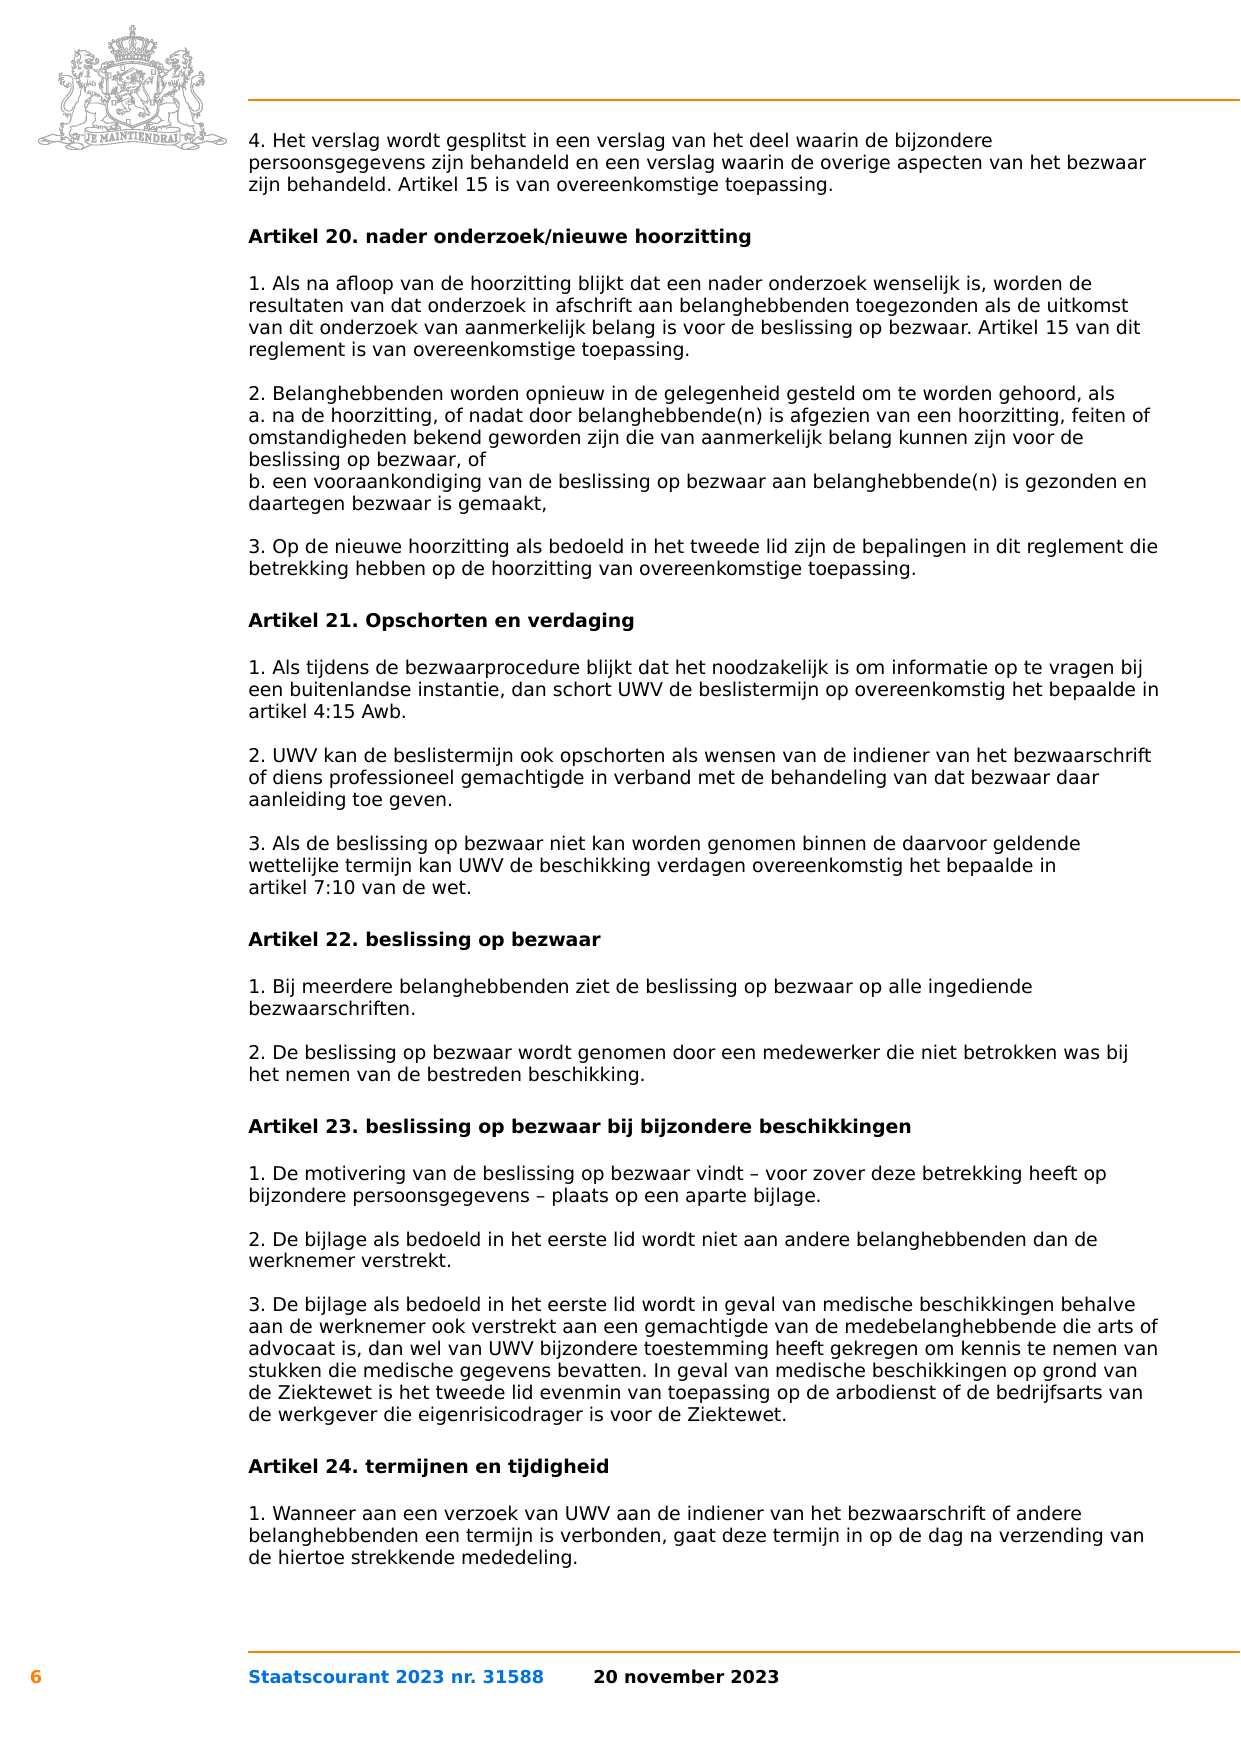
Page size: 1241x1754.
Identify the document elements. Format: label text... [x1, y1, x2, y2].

text 3. Op de nieuwe hoorzitting als bedoeld in het tweede lid zijn de bepalingen in dit reglement die betrekking hebben op de hoorzitting van overeenkomstige toepassing. [248, 536, 1163, 580]
text 1. Als tijdens de bezwaarprocedure blijkt dat het noodzakelijk is om informatie op te vragen bij een buitenlandse instantie, dan schort UWV de beslistermijn op overeenkomstig het bepaalde in artikel 4:15 Awb. [248, 657, 1163, 723]
subtitle Artikel 22. beslissing op bezwaar [248, 929, 1163, 951]
subtitle Artikel 21. Opschorten en verdaging [248, 610, 1163, 632]
text 4. Het verslag wordt gesplitst in een verslag van het deel waarin de bijzondere persoonsgegevens zijn behandeld en een verslag waarin de overige aspecten van het bezwaar zijn behandeld. Artikel 15 is van overeenkomstige toepassing. [248, 130, 1163, 196]
subtitle Artikel 20. nader onderzoek/nieuwe hoorzitting [248, 226, 1163, 248]
text 1. Bij meerdere belanghebbenden ziet de beslissing op bezwaar op alle ingediende bezwaarschriften. [248, 976, 1163, 1020]
subtitle Artikel 23. beslissing op bezwaar bij bijzondere beschikkingen [248, 1116, 1163, 1138]
text 2. De bijlage als bedoeld in het eerste lid wordt niet aan andere belanghebbenden dan de werknemer verstrekt. [248, 1228, 1163, 1272]
text 2. Belanghebbenden worden opnieuw in de gelegenheid gesteld om te worden gehoord, als [248, 383, 1163, 404]
subtitle Artikel 24. termijnen en tijdigheid [248, 1456, 1163, 1478]
text 3. De bijlage als bedoeld in het eerste lid wordt in geval van medische beschikkingen behalve aan de werknemer ook verstrekt aan een gemachtigde van de medebelanghebbende die arts of advocaat is, dan wel van UWV bijzondere toestemming heeft gekregen om kennis te nemen van stukken die medische gegevens bevatten. In geval van medische beschikkingen op grond van de Ziektewet is het tweede lid evenmin van toepassing op de arbodienst of de bedrijfsarts van de werkgever die eigenrisicodrager is voor de Ziektewet. [248, 1294, 1163, 1426]
text b. een vooraankondiging van de beslissing op bezwaar aan belanghebbende(n) is gezonden en daartegen bezwaar is gemaakt, [248, 471, 1163, 514]
text 2. De beslissing op bezwaar wordt genomen door een medewerker die niet betrokken was bij het nemen van de bestreden beschikking. [248, 1042, 1163, 1086]
text 2. UWV kan de beslistermijn ook opschorten als wensen van de indiener van het bezwaarschrift of diens professioneel gemachtigde in verband met de behandeling van dat bezwaar daar aanleiding toe geven. [248, 745, 1163, 811]
text a. na de hoorzitting, of nadat door belanghebbende(n) is afgezien van een hoorzitting, feiten of omstandigheden bekend geworden zijn die van aanmerkelijk belang kunnen zijn voor de beslissing op bezwaar, of [248, 404, 1163, 471]
picture [38, 25, 227, 150]
text 1. Als na afloop van de hoorzitting blijkt dat een nader onderzoek wenselijk is, worden de resultaten van dat onderzoek in afschrift aan belanghebbenden toegezonden als de uitkomst van dit onderzoek van aanmerkelijk belang is voor de beslissing op bezwaar. Artikel 15 van dit reglement is van overeenkomstige toepassing. [248, 273, 1163, 361]
text 1. De motivering van de beslissing op bezwaar vindt – voor zover deze betrekking heeft op bijzondere persoonsgegevens – plaats op een aparte bijlage. [248, 1163, 1163, 1207]
text 3. Als de beslissing op bezwaar niet kan worden genomen binnen de daarvoor geldende wettelijke termijn kan UWV de beschikking verdagen overeenkomstig het bepaalde in artikel 7:10 van de wet. [248, 833, 1163, 899]
text 1. Wanneer aan een verzoek van UWV aan de indiener van het bezwaarschrift of andere belanghebbenden een termijn is verbonden, gaat deze termijn in op de dag na verzending van de hiertoe strekkende mededeling. [248, 1503, 1163, 1569]
